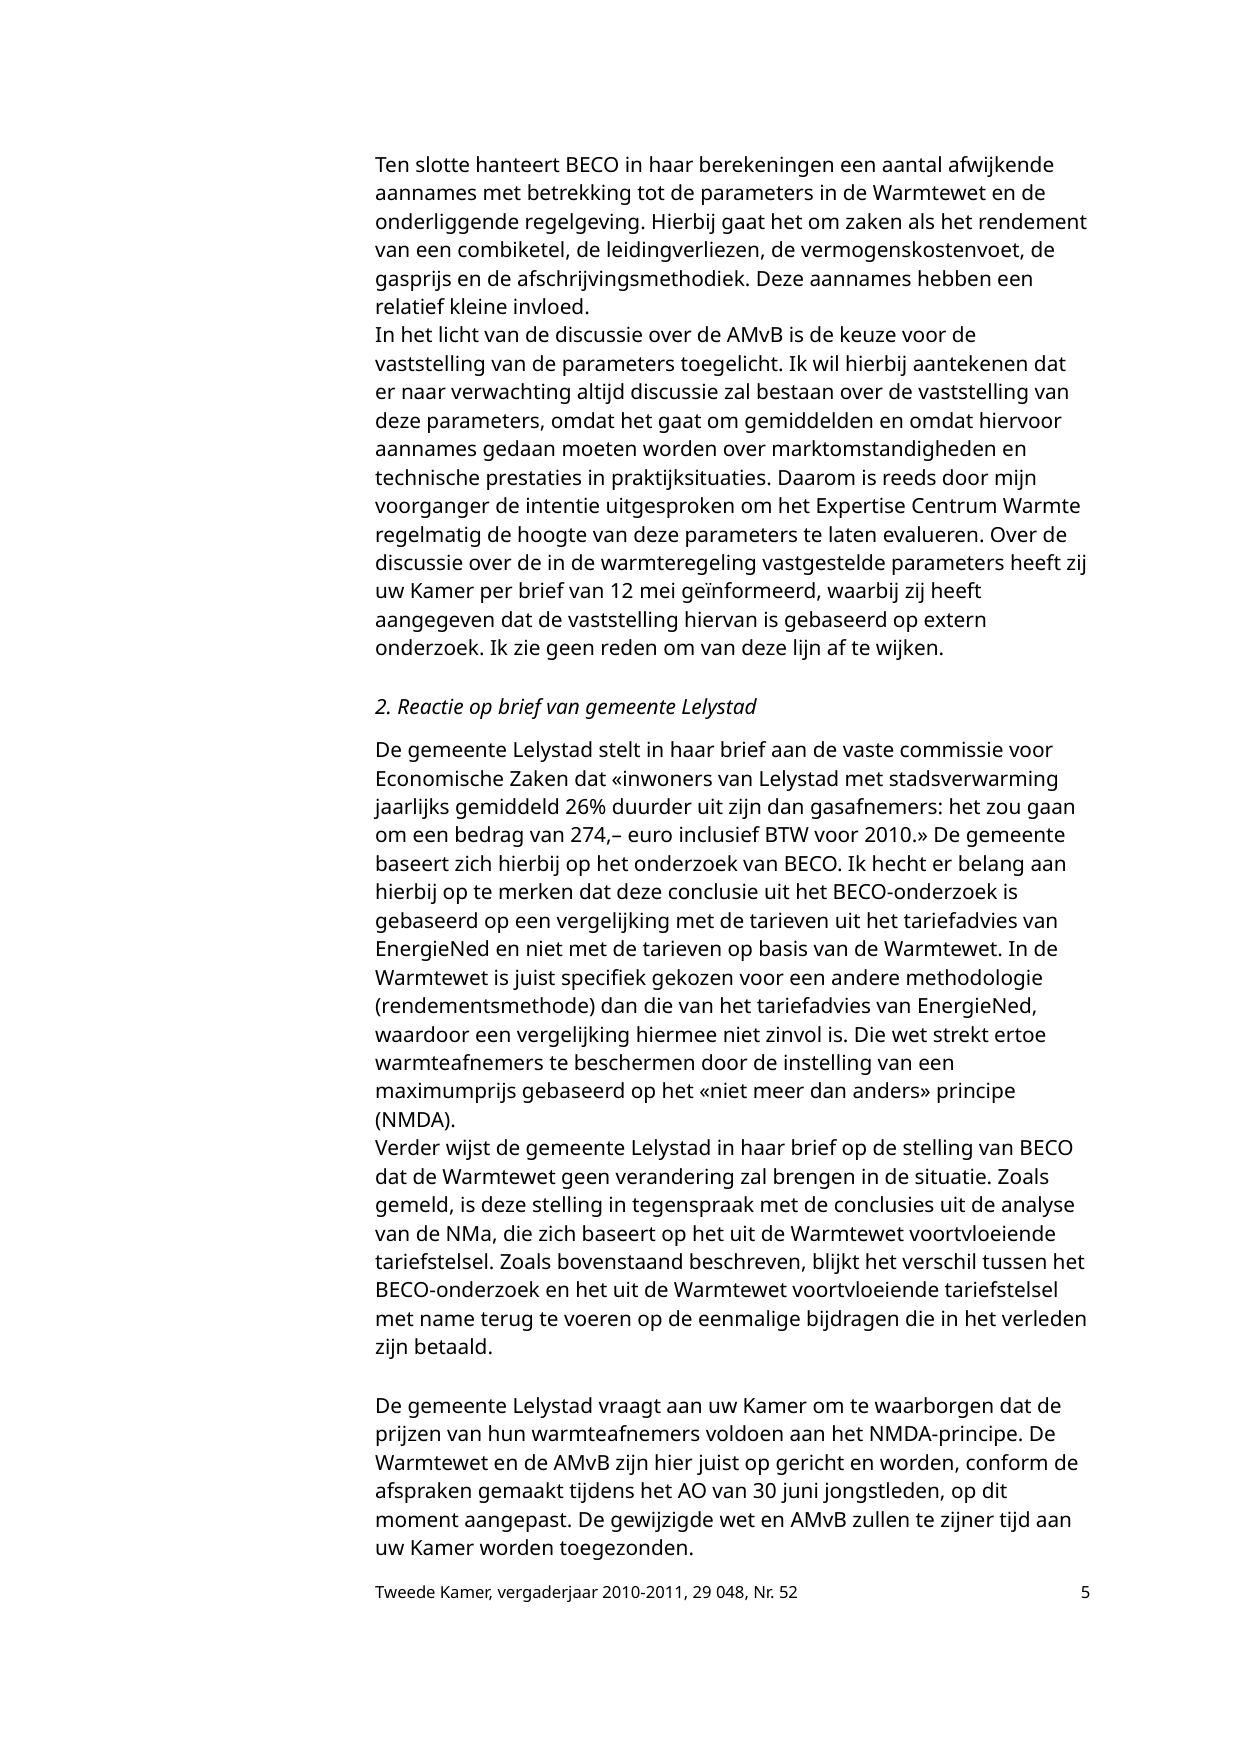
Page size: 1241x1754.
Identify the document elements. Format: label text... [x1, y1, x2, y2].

text Ten slotte hanteert BECO in haar berekeningen een aantal afwijkende aannames met betrekking tot de parameters in de Warmtewet en de onderliggende regelgeving. Hierbij gaat het om zaken als het rendement van een combiketel, de leidingverliezen, de vermogenskostenvoet, de gasprijs en de afschrijvingsmethodiek. Deze aannames hebben een relatief kleine invloed. [375, 150, 1090, 321]
text Verder wijst de gemeente Lelystad in haar brief op de stelling van BECO dat de Warmtewet geen verandering zal brengen in de situatie. Zoals gemeld, is deze stelling in tegenspraak met de conclusies uit de analyse van de NMa, die zich baseert op het uit de Warmtewet voortvloeiende tariefstelsel. Zoals bovenstaand beschreven, blijkt het verschil tussen het BECO-onderzoek en het uit de Warmtewet voortvloeiende tariefstelsel met name terug te voeren op de eenmalige bijdragen die in het verleden zijn betaald. [375, 1133, 1090, 1361]
text 2. Reactie op brief van gemeente Lelystad [375, 692, 1090, 720]
text De gemeente Lelystad vraagt aan uw Kamer om te waarborgen dat de prijzen van hun warmteafnemers voldoen aan het NMDA-principe. De Warmtewet en de AMvB zijn hier juist op gericht en worden, conform de afspraken gemaakt tijdens het AO van 30 juni jongstleden, op dit moment aangepast. De gewijzigde wet en AMvB zullen te zijner tijd aan uw Kamer worden toegezonden. [375, 1391, 1090, 1562]
text De gemeente Lelystad stelt in haar brief aan de vaste commissie voor Economische Zaken dat «inwoners van Lelystad met stadsverwarming jaarlijks gemiddeld 26% duurder uit zijn dan gasafnemers: het zou gaan om een bedrag van 274,– euro inclusief BTW voor 2010.» De gemeente baseert zich hierbij op het onderzoek van BECO. Ik hecht er belang aan hierbij op te merken dat deze conclusie uit het BECO-onderzoek is gebaseerd op een vergelijking met de tarieven uit het tariefadvies van EnergieNed en niet met de tarieven op basis van de Warmtewet. In de Warmtewet is juist specifiek gekozen voor een andere methodologie (rendementsmethode) dan die van het tariefadvies van EnergieNed, waardoor een vergelijking hiermee niet zinvol is. Die wet strekt ertoe warmteafnemers te beschermen door de instelling van een maximumprijs gebaseerd op het «niet meer dan anders» principe (NMDA). [375, 735, 1090, 1133]
text In het licht van de discussie over de AMvB is de keuze voor de vaststelling van de parameters toegelicht. Ik wil hierbij aantekenen dat er naar verwachting altijd discussie zal bestaan over de vaststelling van deze parameters, omdat het gaat om gemiddelden en omdat hiervoor aannames gedaan moeten worden over marktomstandigheden en technische prestaties in praktijksituaties. Daarom is reeds door mijn voorganger de intentie uitgesproken om het Expertise Centrum Warmte regelmatig de hoogte van deze parameters te laten evalueren. Over de discussie over de in de warmteregeling vastgestelde parameters heeft zij uw Kamer per brief van 12 mei geïnformeerd, waarbij zij heeft aangegeven dat de vaststelling hiervan is gebaseerd op extern onderzoek. Ik zie geen reden om van deze lijn af te wijken. [375, 321, 1090, 662]
